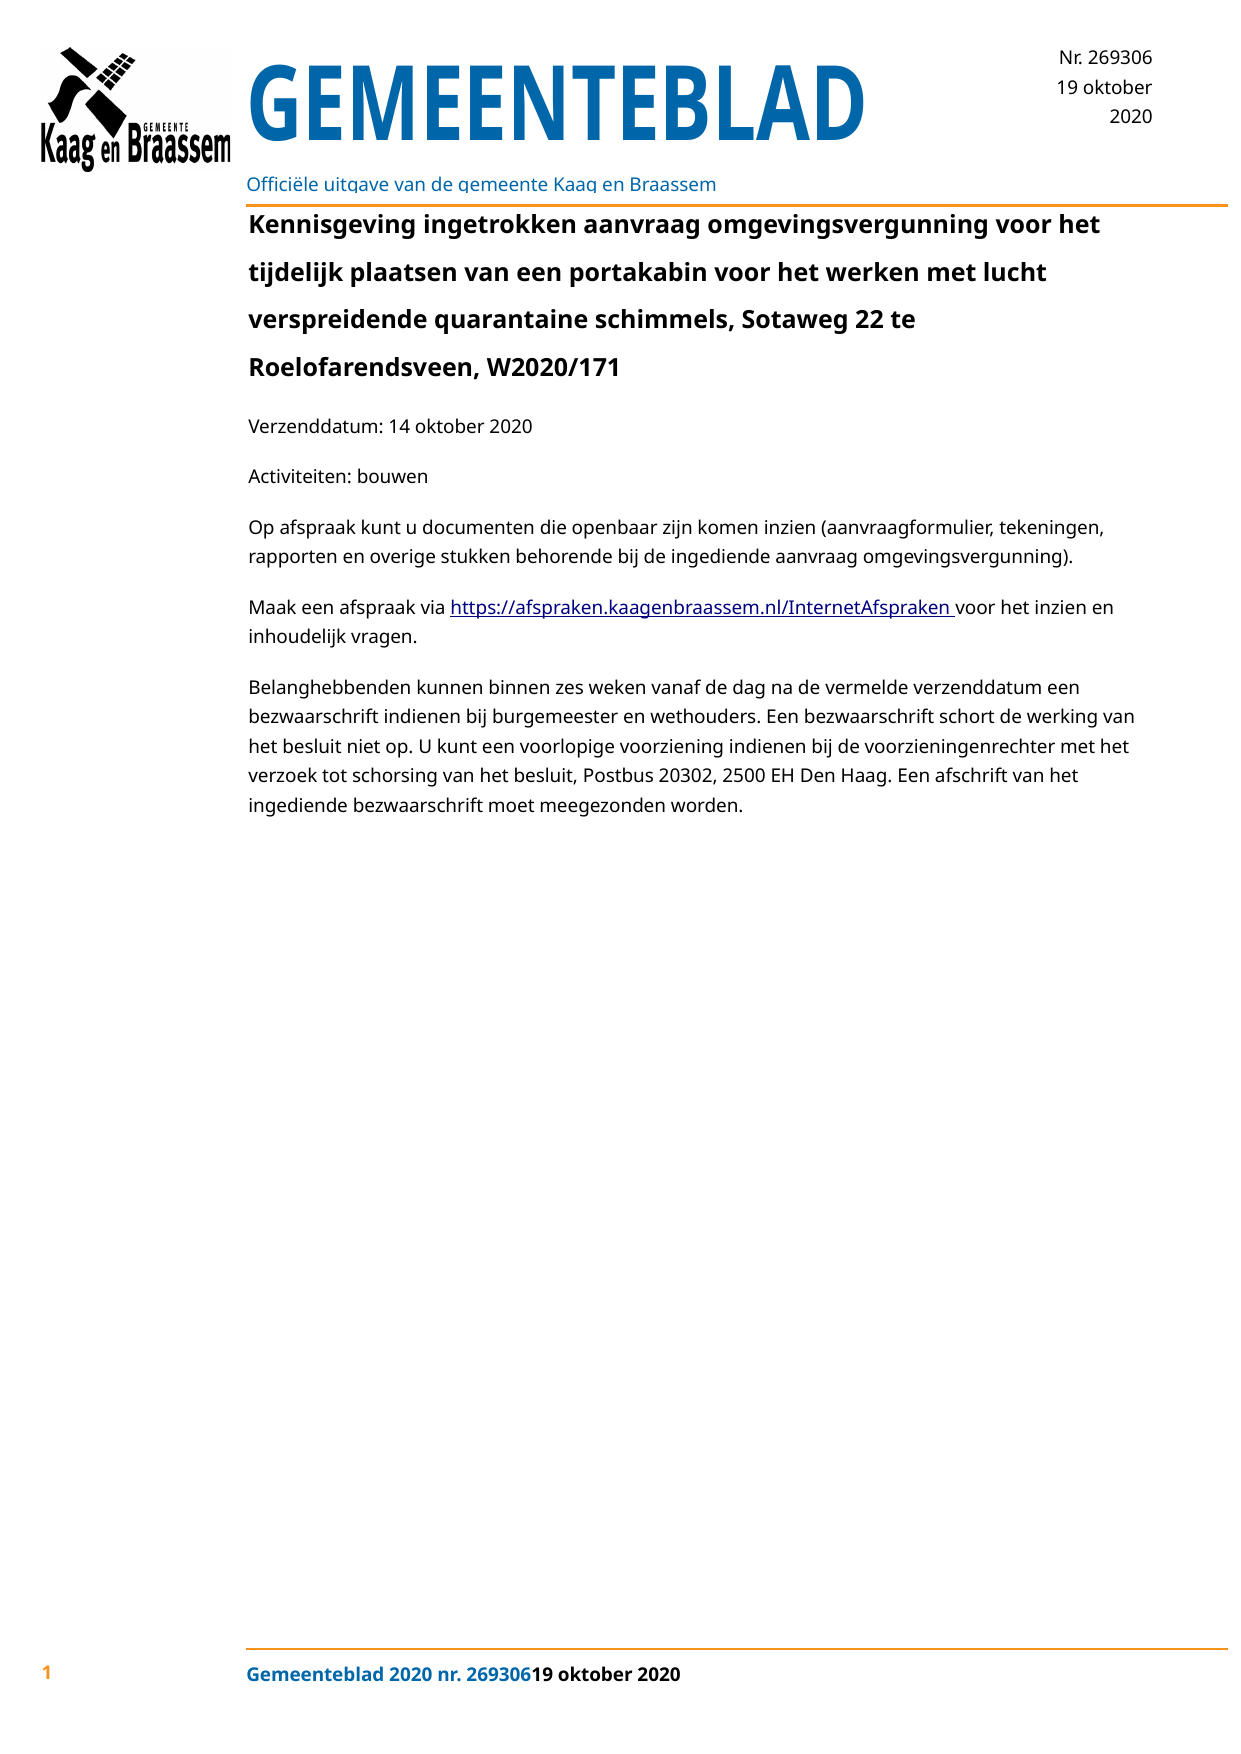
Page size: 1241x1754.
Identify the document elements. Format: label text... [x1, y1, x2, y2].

text Op afspraak kunt u documenten die openbaar zijn komen inzien (aanvraagformulier, tekeningen, rapporten en overige stukken behorende bij de ingediende aanvraag omgevingsvergunning). [248, 514, 1152, 569]
text Kennisgeving ingetrokken aanvraag omgevingsvergunning voor het tijdelijk plaatsen van een portakabin voor het werken met lucht verspreidende quarantaine schimmels, Sotaweg 22 te Roelofarendsveen, W2020/171 [248, 207, 1152, 384]
picture [41, 47, 231, 172]
text Maak een afspraak via https://afspraken.kaagenbraassem.nl/InternetAfspraken voor het inzien en inhoudelijk vragen. [248, 594, 1152, 649]
text Verzenddatum: 14 oktober 2020 [248, 413, 1152, 439]
text Activiteiten: bouwen [248, 463, 1152, 489]
text Belanghebbenden kunnen binnen zes weken vanaf de dag na de vermelde verzenddatum een bezwaarschrift indienen bij burgemeester en wethouders. Een bezwaarschrift schort de werking van het besluit niet op. U kunt een voorlopige voorziening indienen bij de voorzieningenrechter met het verzoek tot schorsing van het besluit, Postbus 20302, 2500 EH Den Haag. Een afschrift van het ingediende bezwaarschrift moet meegezonden worden. [248, 674, 1152, 818]
